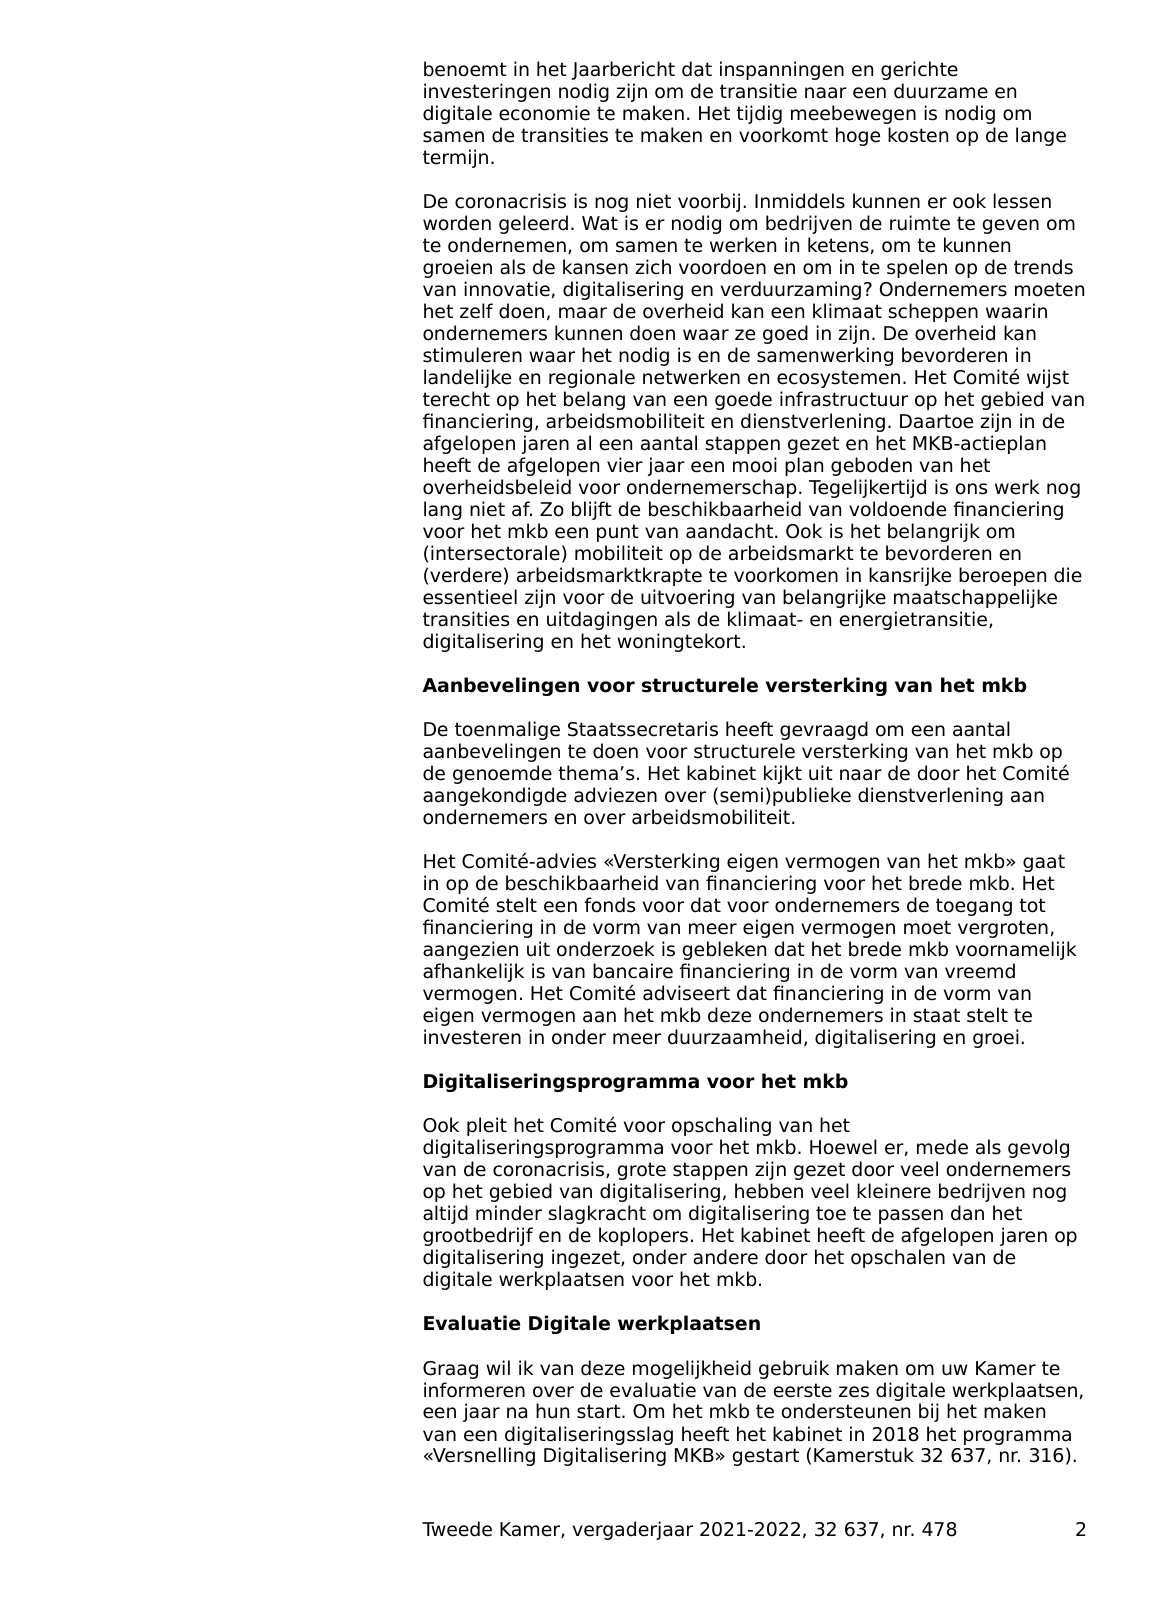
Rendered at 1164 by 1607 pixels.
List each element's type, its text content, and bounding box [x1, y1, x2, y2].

text Graag wil ik van deze mogelijkheid gebruik maken om uw Kamer te informeren over de evaluatie van de eerste zes digitale werkplaatsen, een jaar na hun start. Om het mkb te ondersteunen bij het maken van een digitaliseringsslag heeft het kabinet in 2018 het programma «Versnelling Digitalisering MKB» gestart (Kamerstuk 32 637, nr. 316). [422, 1357, 1087, 1467]
subtitle Evaluatie Digitale werkplaatsen [422, 1313, 1087, 1335]
text De coronacrisis is nog niet voorbij. Inmiddels kunnen er ook lessen worden geleerd. Wat is er nodig om bedrijven de ruimte te geven om te ondernemen, om samen te werken in ketens, om te kunnen groeien als de kansen zich voordoen en om in te spelen op de trends van innovatie, digitalisering en verduurzaming? Ondernemers moeten het zelf doen, maar de overheid kan een klimaat scheppen waarin ondernemers kunnen doen waar ze goed in zijn. De overheid kan stimuleren waar het nodig is en de samenwerking bevorderen in landelijke en regionale netwerken en ecosystemen. Het Comité wijst terecht op het belang van een goede infrastructuur op het gebied van financiering, arbeidsmobiliteit en dienstverlening. Daartoe zijn in de afgelopen jaren al een aantal stappen gezet en het MKB-actieplan heeft de afgelopen vier jaar een mooi plan geboden van het overheidsbeleid voor ondernemerschap. Tegelijkertijd is ons werk nog lang niet af. Zo blijft de beschikbaarheid van voldoende financiering voor het mkb een punt van aandacht. Ook is het belangrijk om (intersectorale) mobiliteit op de arbeidsmarkt te bevorderen en (verdere) arbeidsmarktkrapte te voorkomen in kansrijke beroepen die essentieel zijn voor de uitvoering van belangrijke maatschappelijke transities en uitdagingen als de klimaat- en energietransitie, digitalisering en het woningtekort. [422, 191, 1087, 653]
subtitle Aanbevelingen voor structurele versterking van het mkb [422, 675, 1087, 697]
text benoemt in het Jaarbericht dat inspanningen en gerichte investeringen nodig zijn om de transitie naar een duurzame en digitale economie te maken. Het tijdig meebewegen is nodig om samen de transities te maken en voorkomt hoge kosten op de lange termijn. [422, 59, 1087, 169]
subtitle Digitaliseringsprogramma voor het mkb [422, 1071, 1087, 1093]
text De toenmalige Staatssecretaris heeft gevraagd om een aantal aanbevelingen te doen voor structurele versterking van het mkb op de genoemde thema’s. Het kabinet kijkt uit naar de door het Comité aangekondigde adviezen over (semi)publieke dienstverlening aan ondernemers en over arbeidsmobiliteit. [422, 719, 1087, 829]
text Het Comité-advies «Versterking eigen vermogen van het mkb» gaat in op de beschikbaarheid van financiering voor het brede mkb. Het Comité stelt een fonds voor dat voor ondernemers de toegang tot financiering in de vorm van meer eigen vermogen moet vergroten, aangezien uit onderzoek is gebleken dat het brede mkb voornamelijk afhankelijk is van bancaire financiering in de vorm van vreemd vermogen. Het Comité adviseert dat financiering in de vorm van eigen vermogen aan het mkb deze ondernemers in staat stelt te investeren in onder meer duurzaamheid, digitalisering en groei. [422, 851, 1087, 1049]
text Ook pleit het Comité voor opschaling van het digitaliseringsprogramma voor het mkb. Hoewel er, mede als gevolg van de coronacrisis, grote stappen zijn gezet door veel ondernemers op het gebied van digitalisering, hebben veel kleinere bedrijven nog altijd minder slagkracht om digitalisering toe te passen dan het grootbedrijf en de koplopers. Het kabinet heeft de afgelopen jaren op digitalisering ingezet, onder andere door het opschalen van de digitale werkplaatsen voor het mkb. [422, 1115, 1087, 1291]
